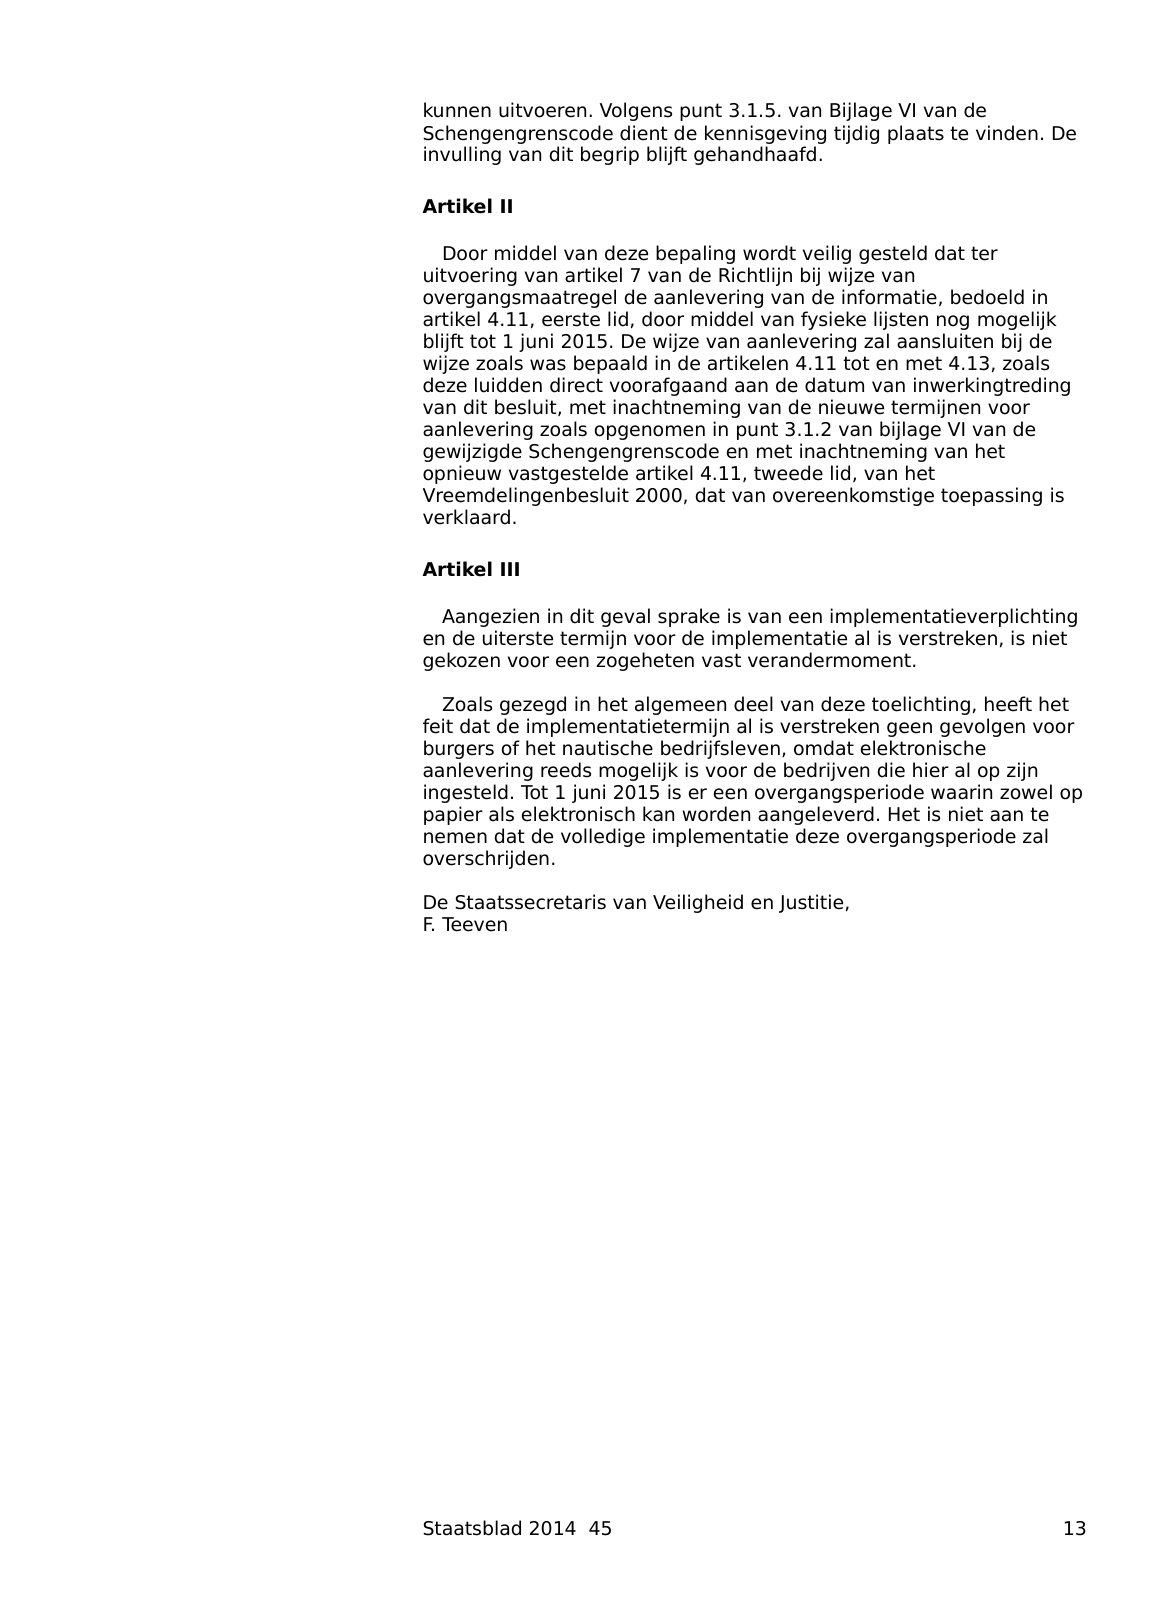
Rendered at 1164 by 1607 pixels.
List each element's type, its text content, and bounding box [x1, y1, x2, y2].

subtitle Artikel II [422, 196, 1087, 218]
text kunnen uitvoeren. Volgens punt 3.1.5. van Bijlage VI van de Schengengrenscode dient de kennisgeving tijdig plaats te vinden. De invulling van dit begrip blijft gehandhaafd. [422, 100, 1087, 166]
text Aangezien in dit geval sprake is van een implementatieverplichting en de uiterste termijn voor de implementatie al is verstreken, is niet gekozen voor een zogeheten vast verandermoment. [422, 606, 1087, 672]
text Door middel van deze bepaling wordt veilig gesteld dat ter uitvoering van artikel 7 van de Richtlijn bij wijze van overgangsmaatregel de aanlevering van de informatie, bedoeld in artikel 4.11, eerste lid, door middel van fysieke lijsten nog mogelijk blijft tot 1 juni 2015. De wijze van aanlevering zal aansluiten bij de wijze zoals was bepaald in de artikelen 4.11 tot en met 4.13, zoals deze luidden direct voorafgaand aan de datum van inwerkingtreding van dit besluit, met inachtneming van de nieuwe termijnen voor aanlevering zoals opgenomen in punt 3.1.2 van bijlage VI van de gewijzigde Schengengrenscode en met inachtneming van het opnieuw vastgestelde artikel 4.11, tweede lid, van het Vreemdelingenbesluit 2000, dat van overeenkomstige toepassing is verklaard. [422, 243, 1087, 529]
text De Staatssecretaris van Veiligheid en Justitie, F. Teeven [422, 892, 1087, 936]
subtitle Artikel III [422, 559, 1087, 581]
text Zoals gezegd in het algemeen deel van deze toelichting, heeft het feit dat de implementatietermijn al is verstreken geen gevolgen voor burgers of het nautische bedrijfsleven, omdat elektronische aanlevering reeds mogelijk is voor de bedrijven die hier al op zijn ingesteld. Tot 1 juni 2015 is er een overgangsperiode waarin zowel op papier als elektronisch kan worden aangeleverd. Het is niet aan te nemen dat de volledige implementatie deze overgangsperiode zal overschrijden. [422, 694, 1087, 870]
